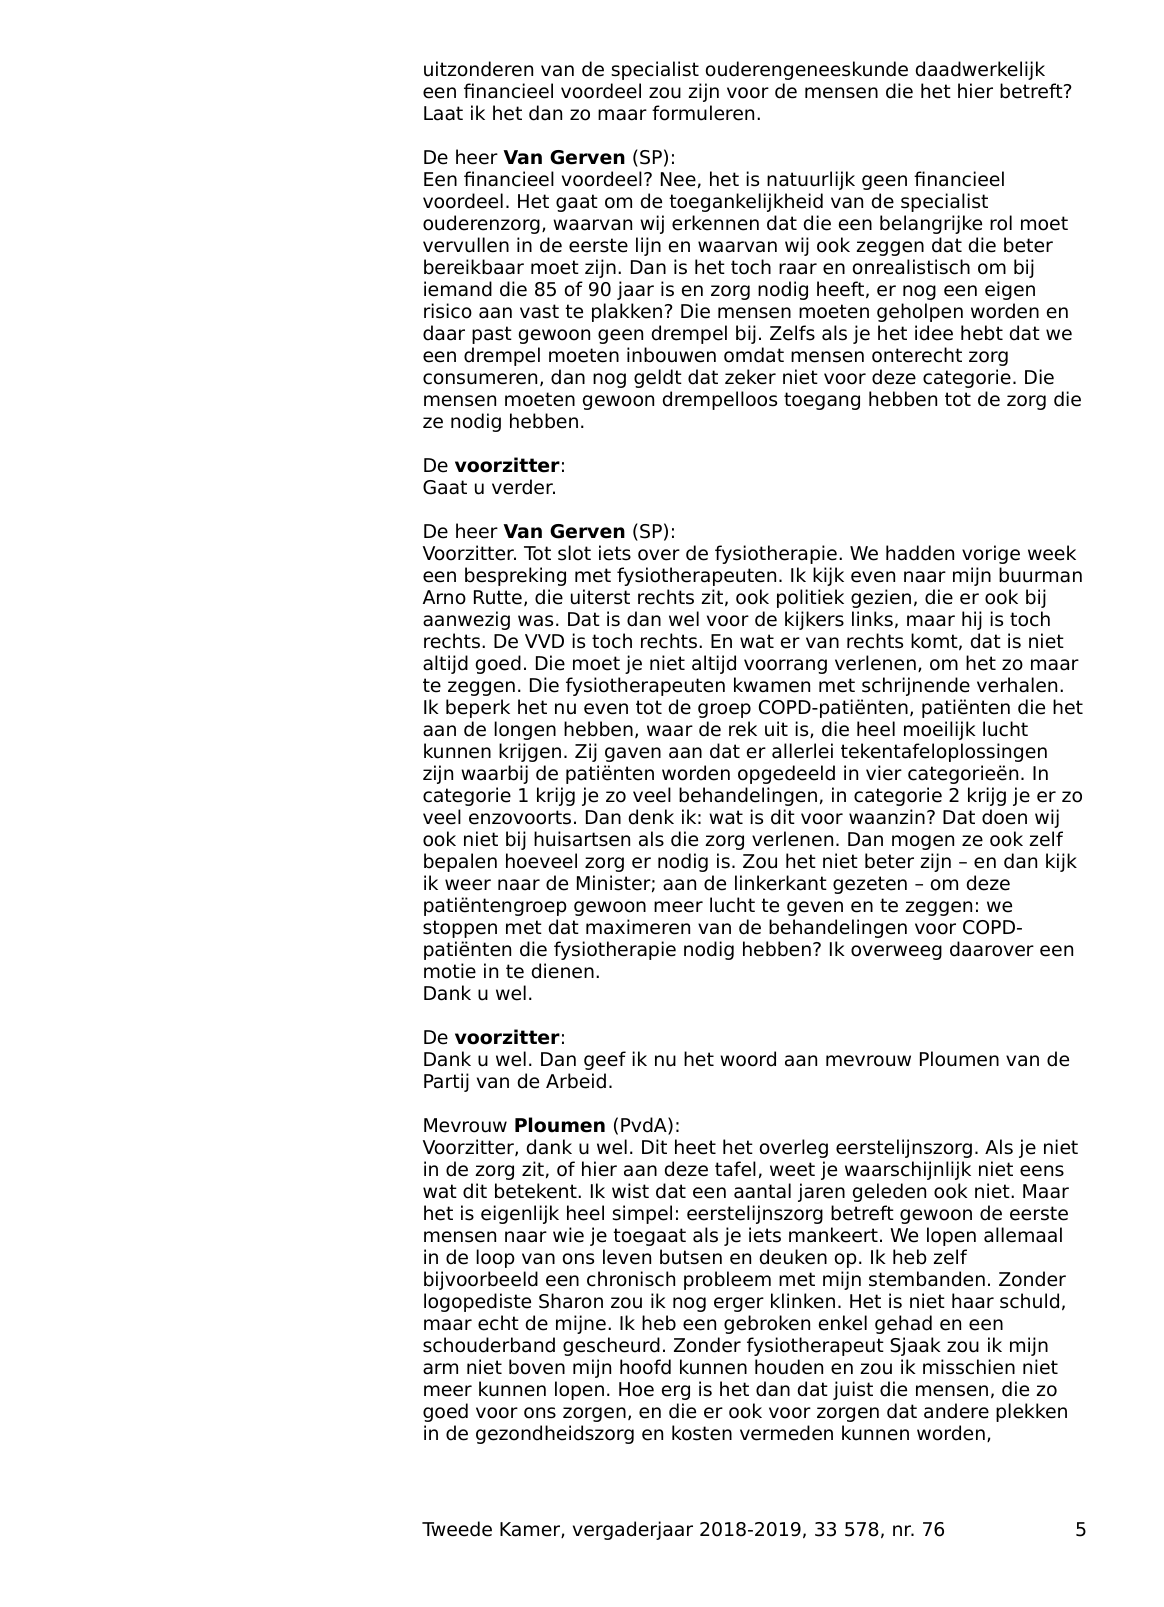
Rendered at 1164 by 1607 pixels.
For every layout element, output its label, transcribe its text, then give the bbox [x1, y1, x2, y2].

text Gaat u verder. [422, 477, 1087, 499]
text De heer Van Gerven (SP): [422, 147, 1087, 169]
text Dank u wel. [422, 983, 1087, 1005]
text uitzonderen van de specialist ouderengeneeskunde daadwerkelijk een financieel voordeel zou zijn voor de mensen die het hier betreft? Laat ik het dan zo maar formuleren. [422, 59, 1087, 125]
text Voorzitter. Tot slot iets over de fysiotherapie. We hadden vorige week een bespreking met fysiotherapeuten. Ik kijk even naar mijn buurman Arno Rutte, die uiterst rechts zit, ook politiek gezien, die er ook bij aanwezig was. Dat is dan wel voor de kijkers links, maar hij is toch rechts. De VVD is toch rechts. En wat er van rechts komt, dat is niet altijd goed. Die moet je niet altijd voorrang verlenen, om het zo maar te zeggen. Die fysiotherapeuten kwamen met schrijnende verhalen. Ik beperk het nu even tot de groep COPD-patiënten, patiënten die het aan de longen hebben, waar de rek uit is, die heel moeilijk lucht kunnen krijgen. Zij gaven aan dat er allerlei tekentafeloplossingen zijn waarbij de patiënten worden opgedeeld in vier categorieën. In categorie 1 krijg je zo veel behandelingen, in categorie 2 krijg je er zo veel enzovoorts. Dan denk ik: wat is dit voor waanzin? Dat doen wij ook niet bij huisartsen als die zorg verlenen. Dan mogen ze ook zelf bepalen hoeveel zorg er nodig is. Zou het niet beter zijn – en dan kijk ik weer naar de Minister; aan de linkerkant gezeten – om deze patiëntengroep gewoon meer lucht te geven en te zeggen: we stoppen met dat maximeren van de behandelingen voor COPD-patiënten die fysiotherapie nodig hebben? Ik overweeg daarover een motie in te dienen. [422, 543, 1087, 983]
text De heer Van Gerven (SP): [422, 521, 1087, 543]
text De voorzitter: [422, 1027, 1087, 1049]
text Dank u wel. Dan geef ik nu het woord aan mevrouw Ploumen van de Partij van de Arbeid. [422, 1049, 1087, 1093]
text Voorzitter, dank u wel. Dit heet het overleg eerstelijnszorg. Als je niet in de zorg zit, of hier aan deze tafel, weet je waarschijnlijk niet eens wat dit betekent. Ik wist dat een aantal jaren geleden ook niet. Maar het is eigenlijk heel simpel: eerstelijnszorg betreft gewoon de eerste mensen naar wie je toegaat als je iets mankeert. We lopen allemaal in de loop van ons leven butsen en deuken op. Ik heb zelf bijvoorbeeld een chronisch probleem met mijn stembanden. Zonder logopediste Sharon zou ik nog erger klinken. Het is niet haar schuld, maar echt de mijne. Ik heb een gebroken enkel gehad en een schouderband gescheurd. Zonder fysiotherapeut Sjaak zou ik mijn arm niet boven mijn hoofd kunnen houden en zou ik misschien niet meer kunnen lopen. Hoe erg is het dan dat juist die mensen, die zo goed voor ons zorgen, en die er ook voor zorgen dat andere plekken in de gezondheidszorg en kosten vermeden kunnen worden, [422, 1137, 1087, 1445]
text De voorzitter: [422, 455, 1087, 477]
text Een financieel voordeel? Nee, het is natuurlijk geen financieel voordeel. Het gaat om de toegankelijkheid van de specialist ouderenzorg, waarvan wij erkennen dat die een belangrijke rol moet vervullen in de eerste lijn en waarvan wij ook zeggen dat die beter bereikbaar moet zijn. Dan is het toch raar en onrealistisch om bij iemand die 85 of 90 jaar is en zorg nodig heeft, er nog een eigen risico aan vast te plakken? Die mensen moeten geholpen worden en daar past gewoon geen drempel bij. Zelfs als je het idee hebt dat we een drempel moeten inbouwen omdat mensen onterecht zorg consumeren, dan nog geldt dat zeker niet voor deze categorie. Die mensen moeten gewoon drempelloos toegang hebben tot de zorg die ze nodig hebben. [422, 169, 1087, 433]
text Mevrouw Ploumen (PvdA): [422, 1115, 1087, 1137]
